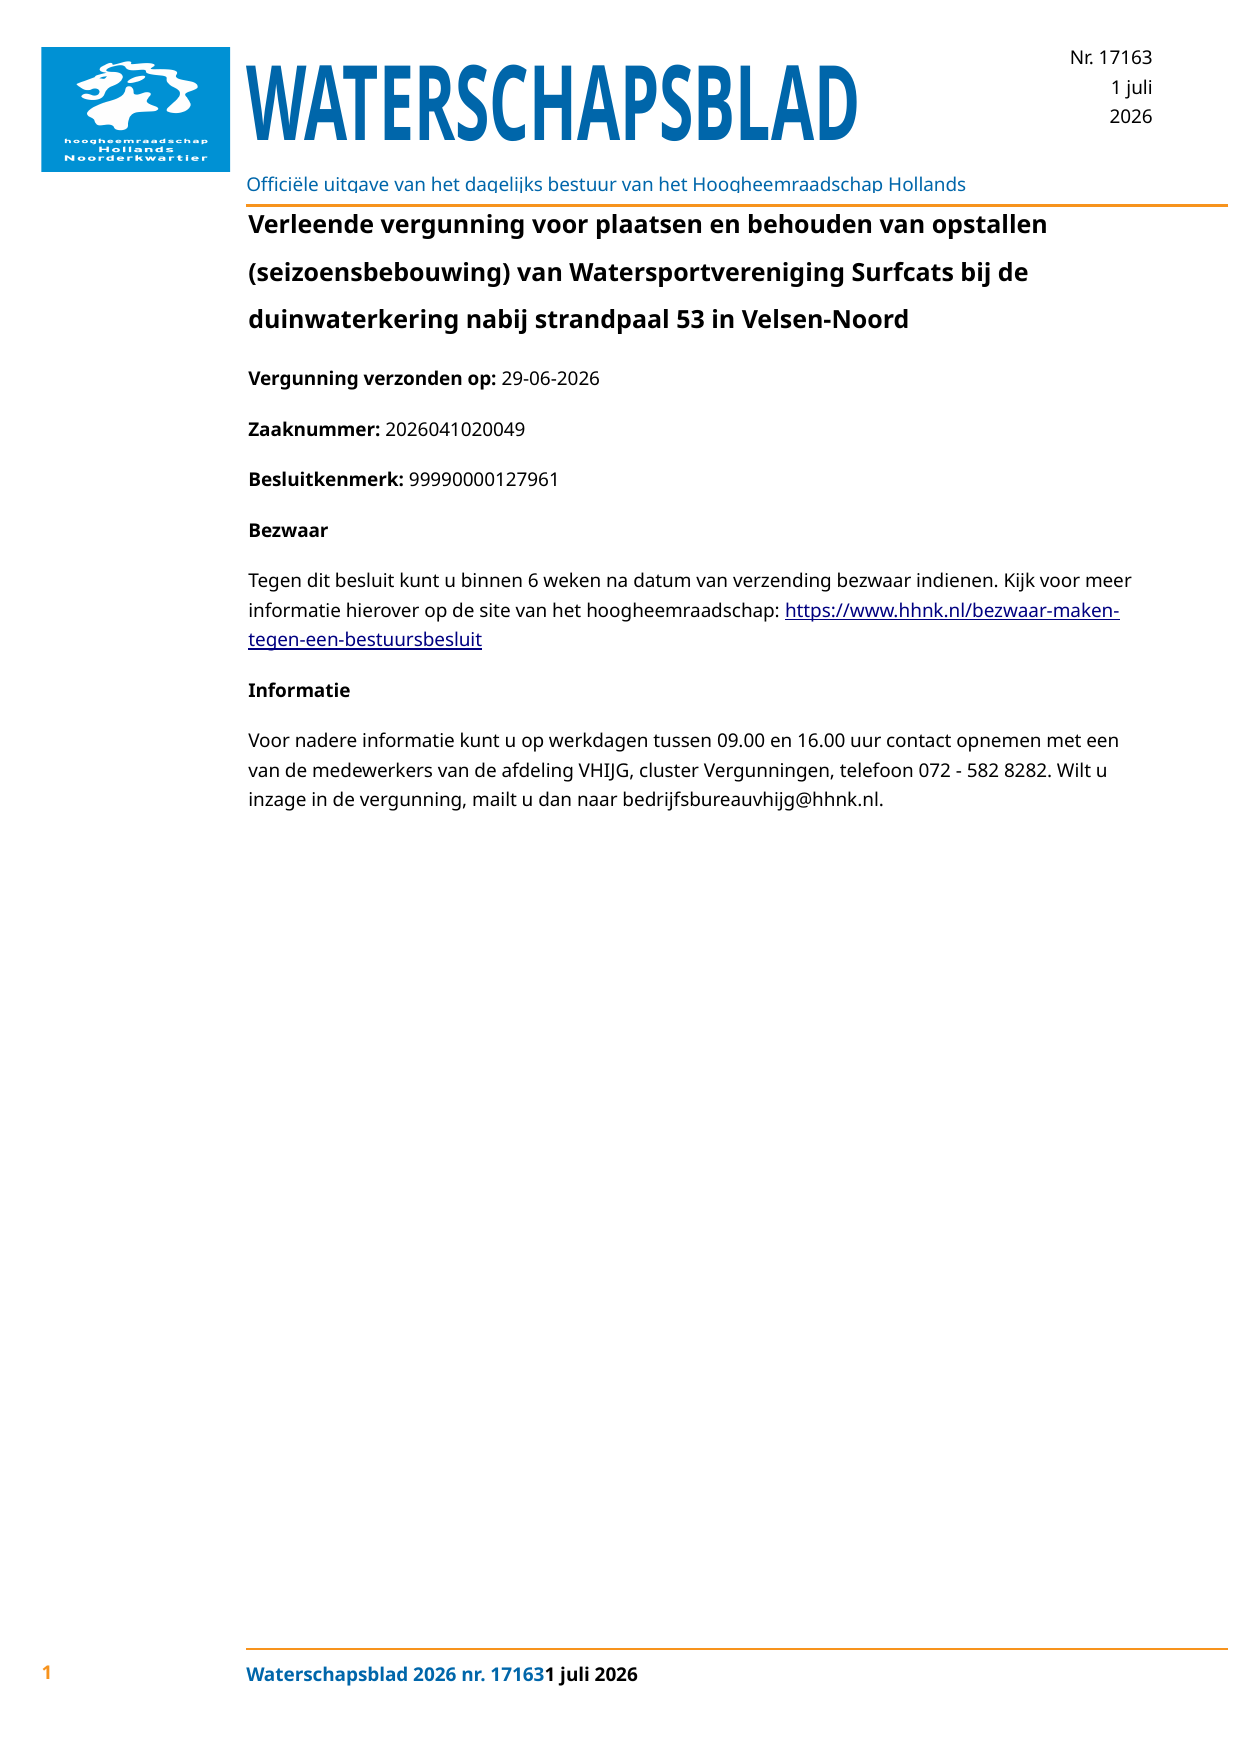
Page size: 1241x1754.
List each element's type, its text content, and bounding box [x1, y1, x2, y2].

text Tegen dit besluit kunt u binnen 6 weken na datum van verzending bezwaar indienen. Kijk voor meer informatie hierover op de site van het hoogheemraadschap: https://www.hhnk.nl/bezwaar-maken-tegen-een-bestuursbesluit [248, 567, 1152, 652]
picture [78, 64, 122, 99]
picture [129, 76, 144, 82]
text Verleende vergunning voor plaatsen en behouden van opstallen (seizoensbebouwing) van Watersportvereniging Surfcats bij de duinwaterkering nabij strandpaal 53 in Velsen-Noord [248, 207, 1152, 336]
picture [118, 62, 197, 112]
text Informatie [248, 677, 1152, 702]
text Vergunning verzonden op: 29-06-2026 [248, 366, 1152, 391]
text Besluitkenmerk: 99990000127961 [248, 466, 1152, 492]
picture [88, 87, 157, 130]
text Zaaknummer: 2026041020049 [248, 416, 1152, 442]
text Voor nadere informatie kunt u op werkdagen tussen 09.00 en 16.00 uur contact opnemen met een van de medewerkers van de afdeling VHIJG, cluster Vergunningen, telefoon 072 - 582 8282. Wilt u inzage in de vergunning, mailt u dan naar bedrijfsbureauvhijg@hhnk.nl. [248, 727, 1152, 812]
text Bezwaar [248, 517, 1152, 542]
